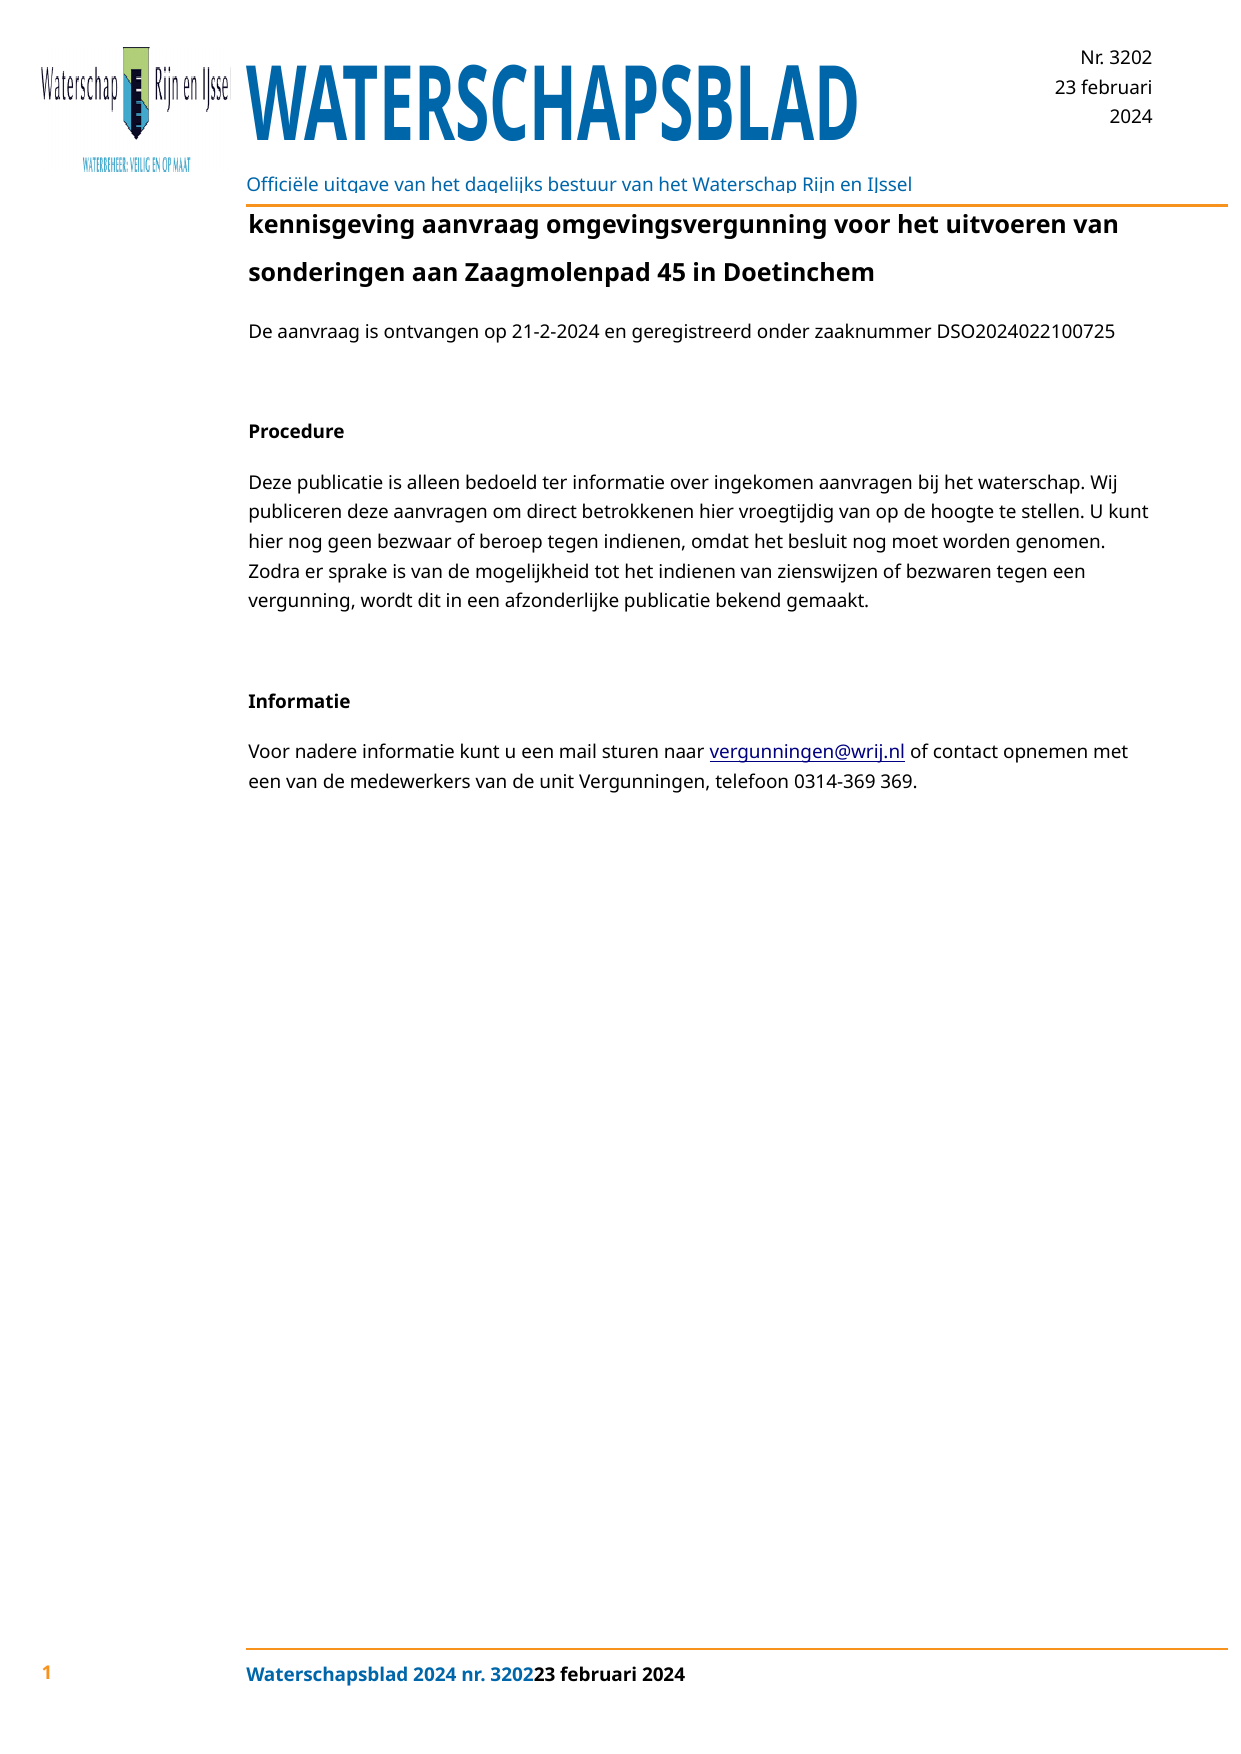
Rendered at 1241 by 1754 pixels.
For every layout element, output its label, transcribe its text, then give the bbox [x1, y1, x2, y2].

text Deze publicatie is alleen bedoeld ter informatie over ingekomen aanvragen bij het waterschap. Wij publiceren deze aanvragen om direct betrokkenen hier vroegtijdig van op de hoogte te stellen. U kunt hier nog geen bezwaar of beroep tegen indienen, omdat het besluit nog moet worden genomen. Zodra er sprake is van de mogelijkheid tot het indienen van zienswijzen of bezwaren tegen een vergunning, wordt dit in een afzonderlijke publicatie bekend gemaakt. [248, 469, 1152, 613]
picture [41, 47, 231, 172]
text Procedure [248, 419, 1152, 444]
text De aanvraag is ontvangen op 21-2-2024 en geregistreerd onder zaaknummer DSO2024022100725 [248, 318, 1152, 344]
text kennisgeving aanvraag omgevingsvergunning voor het uitvoeren van sonderingen aan Zaagmolenpad 45 in Doetinchem [248, 207, 1152, 288]
text Voor nadere informatie kunt u een mail sturen naar vergunningen@wrij.nl of contact opnemen met een van de medewerkers van de unit Vergunningen, telefoon 0314-369 369. [248, 739, 1152, 794]
text Informatie [248, 688, 1152, 714]
